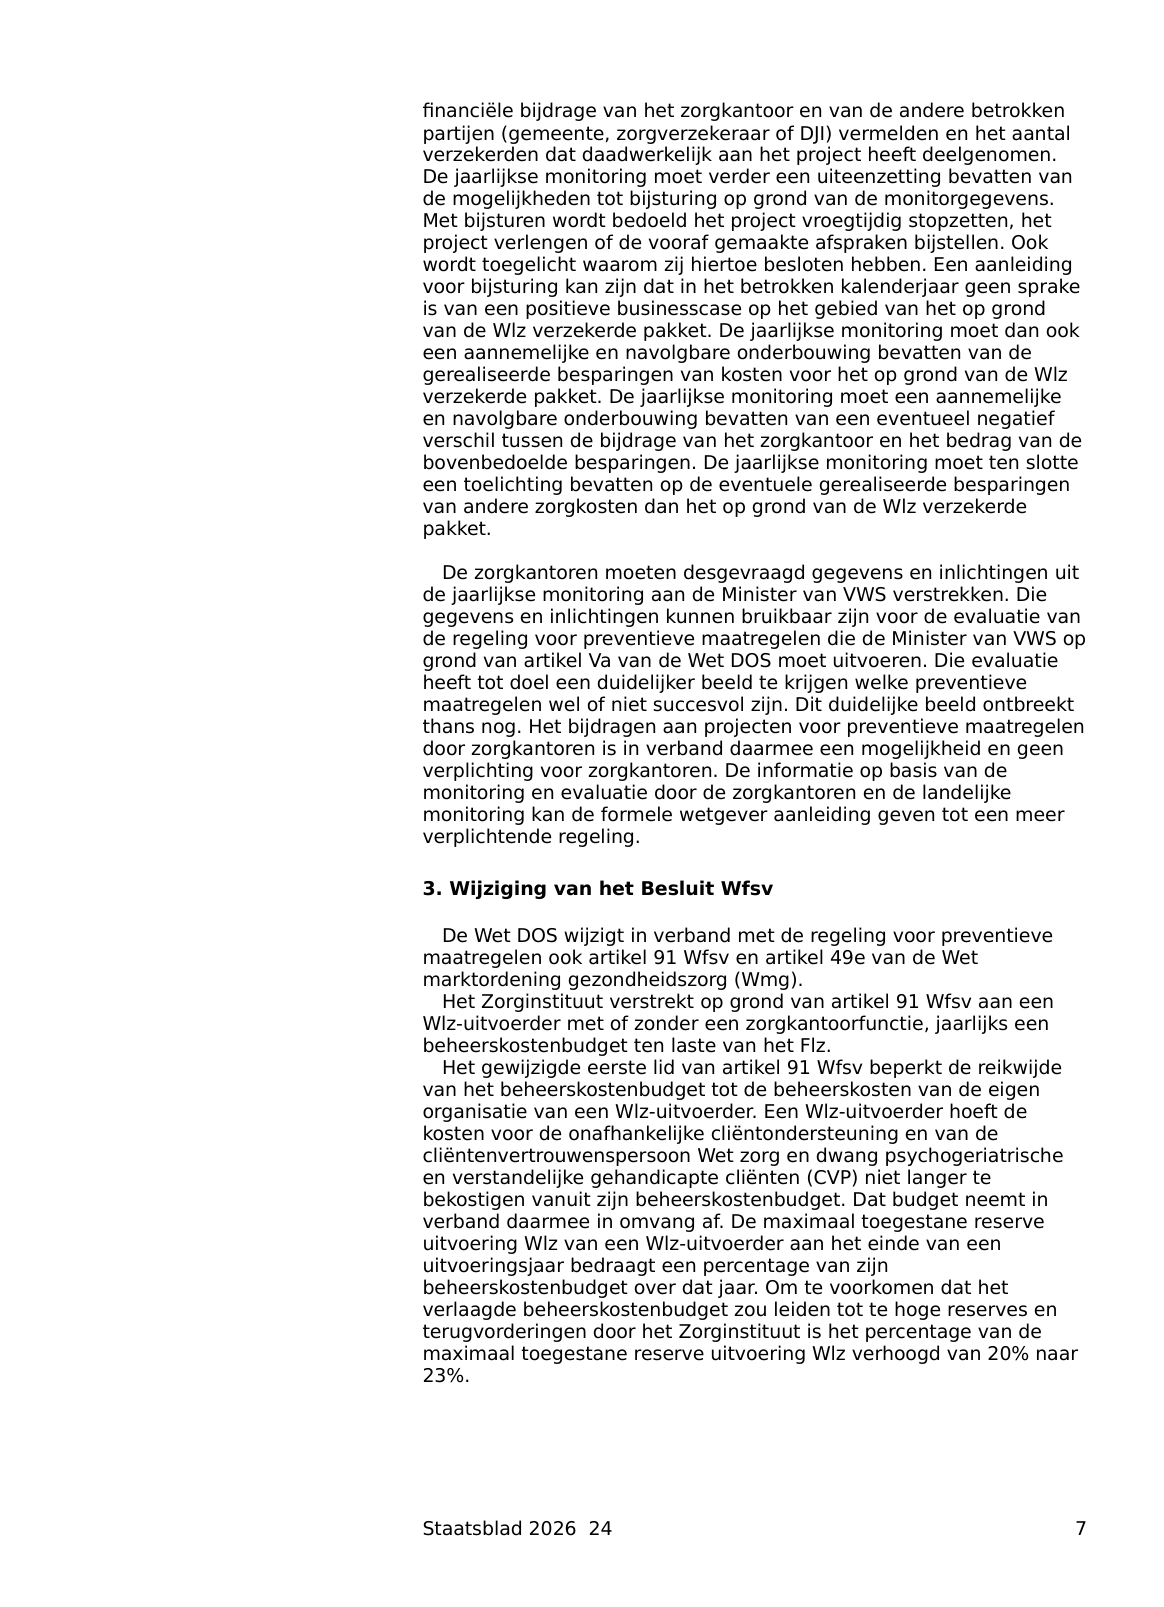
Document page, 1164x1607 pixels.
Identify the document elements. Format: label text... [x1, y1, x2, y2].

text De zorgkantoren moeten desgevraagd gegevens en inlichtingen uit de jaarlijkse monitoring aan de Minister van VWS verstrekken. Die gegevens en inlichtingen kunnen bruikbaar zijn voor de evaluatie van de regeling voor preventieve maatregelen die de Minister van VWS op grond van artikel Va van de Wet DOS moet uitvoeren. Die evaluatie heeft tot doel een duidelijker beeld te krijgen welke preventieve maatregelen wel of niet succesvol zijn. Dit duidelijke beeld ontbreekt thans nog. Het bijdragen aan projecten voor preventieve maatregelen door zorgkantoren is in verband daarmee een mogelijkheid en geen verplichting voor zorgkantoren. De informatie op basis van de monitoring en evaluatie door de zorgkantoren en de landelijke monitoring kan de formele wetgever aanleiding geven tot een meer verplichtende regeling. [422, 562, 1087, 848]
subtitle 3. Wijziging van het Besluit Wfsv [422, 878, 1087, 900]
text financiële bijdrage van het zorgkantoor en van de andere betrokken partijen (gemeente, zorgverzekeraar of DJI) vermelden en het aantal verzekerden dat daadwerkelijk aan het project heeft deelgenomen. De jaarlijkse monitoring moet verder een uiteenzetting bevatten van de mogelijkheden tot bijsturing op grond van de monitorgegevens. Met bijsturen wordt bedoeld het project vroegtijdig stopzetten, het project verlengen of de vooraf gemaakte afspraken bijstellen. Ook wordt toegelicht waarom zij hiertoe besloten hebben. Een aanleiding voor bijsturing kan zijn dat in het betrokken kalenderjaar geen sprake is van een positieve businesscase op het gebied van het op grond van de Wlz verzekerde pakket. De jaarlijkse monitoring moet dan ook een aannemelijke en navolgbare onderbouwing bevatten van de gerealiseerde besparingen van kosten voor het op grond van de Wlz verzekerde pakket. De jaarlijkse monitoring moet een aannemelijke en navolgbare onderbouwing bevatten van een eventueel negatief verschil tussen de bijdrage van het zorgkantoor en het bedrag van de bovenbedoelde besparingen. De jaarlijkse monitoring moet ten slotte een toelichting bevatten op de eventuele gerealiseerde besparingen van andere zorgkosten dan het op grond van de Wlz verzekerde pakket. [422, 100, 1087, 540]
text De Wet DOS wijzigt in verband met de regeling voor preventieve maatregelen ook artikel 91 Wfsv en artikel 49e van de Wet marktordening gezondheidszorg (Wmg). [422, 925, 1087, 991]
text Het Zorginstituut verstrekt op grond van artikel 91 Wfsv aan een Wlz-uitvoerder met of zonder een zorgkantoorfunctie, jaarlijks een beheerskostenbudget ten laste van het Flz. [422, 991, 1087, 1057]
text Het gewijzigde eerste lid van artikel 91 Wfsv beperkt de reikwijde van het beheerskostenbudget tot de beheerskosten van de eigen organisatie van een Wlz-uitvoerder. Een Wlz-uitvoerder hoeft de kosten voor de onafhankelijke cliëntondersteuning en van de cliëntenvertrouwenspersoon Wet zorg en dwang psychogeriatrische en verstandelijke gehandicapte cliënten (CVP) niet langer te bekostigen vanuit zijn beheerskostenbudget. Dat budget neemt in verband daarmee in omvang af. De maximaal toegestane reserve uitvoering Wlz van een Wlz-uitvoerder aan het einde van een uitvoeringsjaar bedraagt een percentage van zijn beheerskostenbudget over dat jaar. Om te voorkomen dat het verlaagde beheerskostenbudget zou leiden tot te hoge reserves en terugvorderingen door het Zorginstituut is het percentage van de maximaal toegestane reserve uitvoering Wlz verhoogd van 20% naar 23%. [422, 1057, 1087, 1386]
